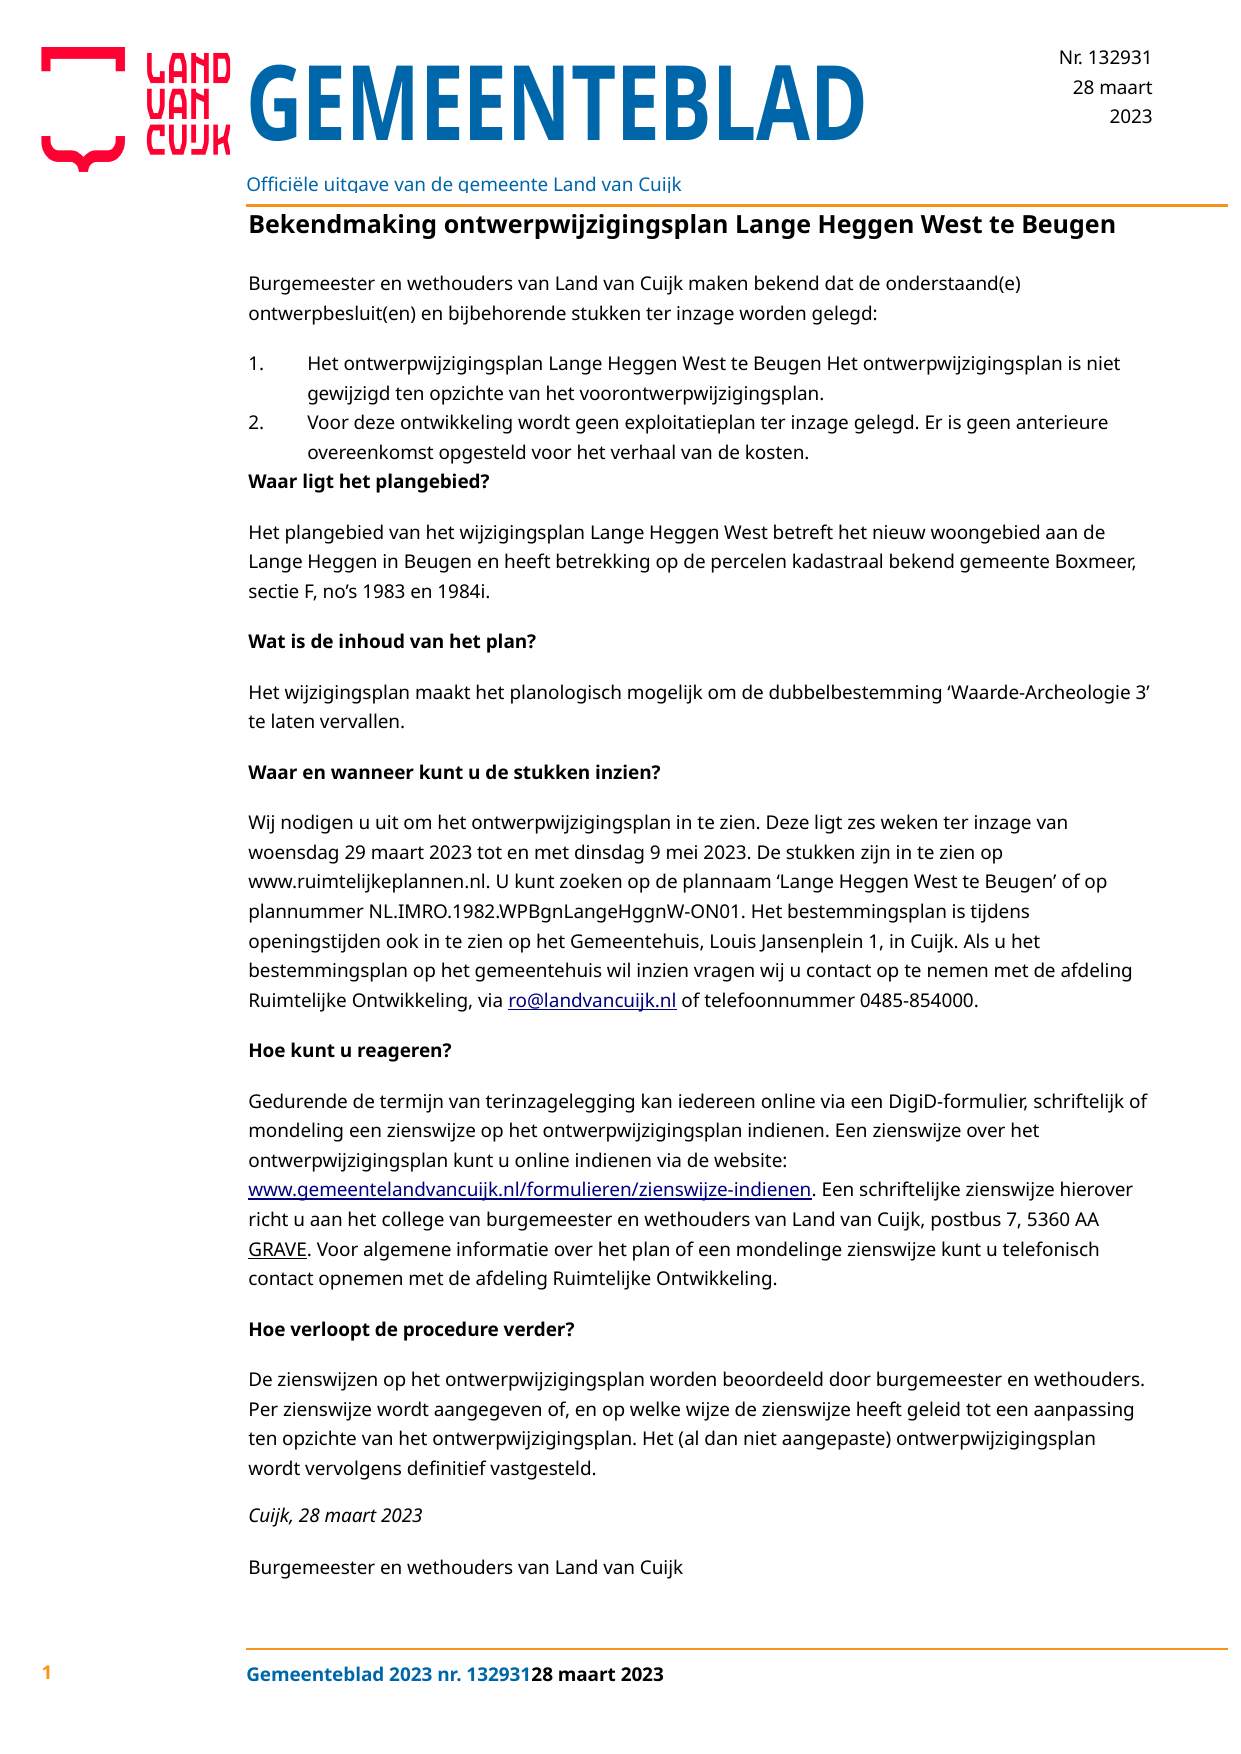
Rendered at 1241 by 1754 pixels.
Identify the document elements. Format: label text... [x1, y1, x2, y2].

text Het plangebied van het wijzigingsplan Lange Heggen West betreft het nieuw woongebied aan de Lange Heggen in Beugen en heeft betrekking op de percelen kadastraal bekend gemeente Boxmeer, sectie F, no’s 1983 en 1984i. [248, 519, 1152, 604]
text Wij nodigen u uit om het ontwerpwijzigingsplan in te zien. Deze ligt zes weken ter inzage van woensdag 29 maart 2023 tot en met dinsdag 9 mei 2023. De stukken zijn in te zien op www.ruimtelijkeplannen.nl. U kunt zoeken op de plannaam ‘Lange Heggen West te Beugen’ of op plannummer NL.IMRO.1982.WPBgnLangeHggnW-ON01. Het bestemmingsplan is tijdens openingstijden ook in te zien op het Gemeentehuis, Louis Jansenplein 1, in Cuijk. Als u het bestemmingsplan op het gemeentehuis wil inzien vragen wij u contact op te nemen met de afdeling Ruimtelijke Ontwikkeling, via ro@landvancuijk.nl of telefoonnummer 0485-854000. [248, 809, 1152, 1013]
text De zienswijzen op het ontwerpwijzigingsplan worden beoordeeld door burgemeester en wethouders. Per zienswijze wordt aangegeven of, en op welke wijze de zienswijze heeft geleid tot een aanpassing ten opzichte van het ontwerpwijzigingsplan. Het (al dan niet aangepaste) ontwerpwijzigingsplan wordt vervolgens definitief vastgesteld. [248, 1366, 1152, 1481]
text Hoe kunt u reageren? [248, 1037, 1152, 1063]
text Wat is de inhoud van het plan? [248, 629, 1152, 654]
text Hoe verloopt de procedure verder? [248, 1316, 1152, 1341]
list Het ontwerpwijzigingsplan Lange Heggen West te Beugen Het ontwerpwijzigingsplan is niet gewijzigd ten opzichte van het voorontwerpwijzigingsplan. [248, 350, 1152, 406]
text Burgemeester en wethouders van Land van Cuijk [248, 1554, 1152, 1580]
text Burgemeester en wethouders van Land van Cuijk maken bekend dat de onderstaand(e) ontwerpbesluit(en) en bijbehorende stukken ter inzage worden gelegd: [248, 270, 1152, 326]
text Bekendmaking ontwerpwijzigingsplan Lange Heggen West te Beugen [248, 207, 1152, 241]
text Waar ligt het plangebied? [248, 469, 1152, 494]
text Het wijzigingsplan maakt het planologisch mogelijk om de dubbelbestemming ‘Waarde-Archeologie 3’ te laten vervallen. [248, 679, 1152, 734]
text Waar en wanneer kunt u de stukken inzien? [248, 759, 1152, 785]
picture [41, 47, 231, 172]
list Voor deze ontwikkeling wordt geen exploitatieplan ter inzage gelegd. Er is geen anterieure overeenkomst opgesteld voor het verhaal van de kosten. [248, 409, 1152, 465]
text Gedurende de termijn van terinzagelegging kan iedereen online via een DigiD-formulier, schriftelijk of mondeling een zienswijze op het ontwerpwijzigingsplan indienen. Een zienswijze over het ontwerpwijzigingsplan kunt u online indienen via de website: www.gemeentelandvancuijk.nl/formulieren/zienswijze-indienen. Een schriftelijke zienswijze hierover richt u aan het college van burgemeester en wethouders van Land van Cuijk, postbus 7, 5360 AA GRAVE. Voor algemene informatie over het plan of een mondelinge zienswijze kunt u telefonisch contact opnemen met de afdeling Ruimtelijke Ontwikkeling. [248, 1088, 1152, 1291]
text Cuijk, 28 maart 2023 [248, 1503, 1152, 1528]
